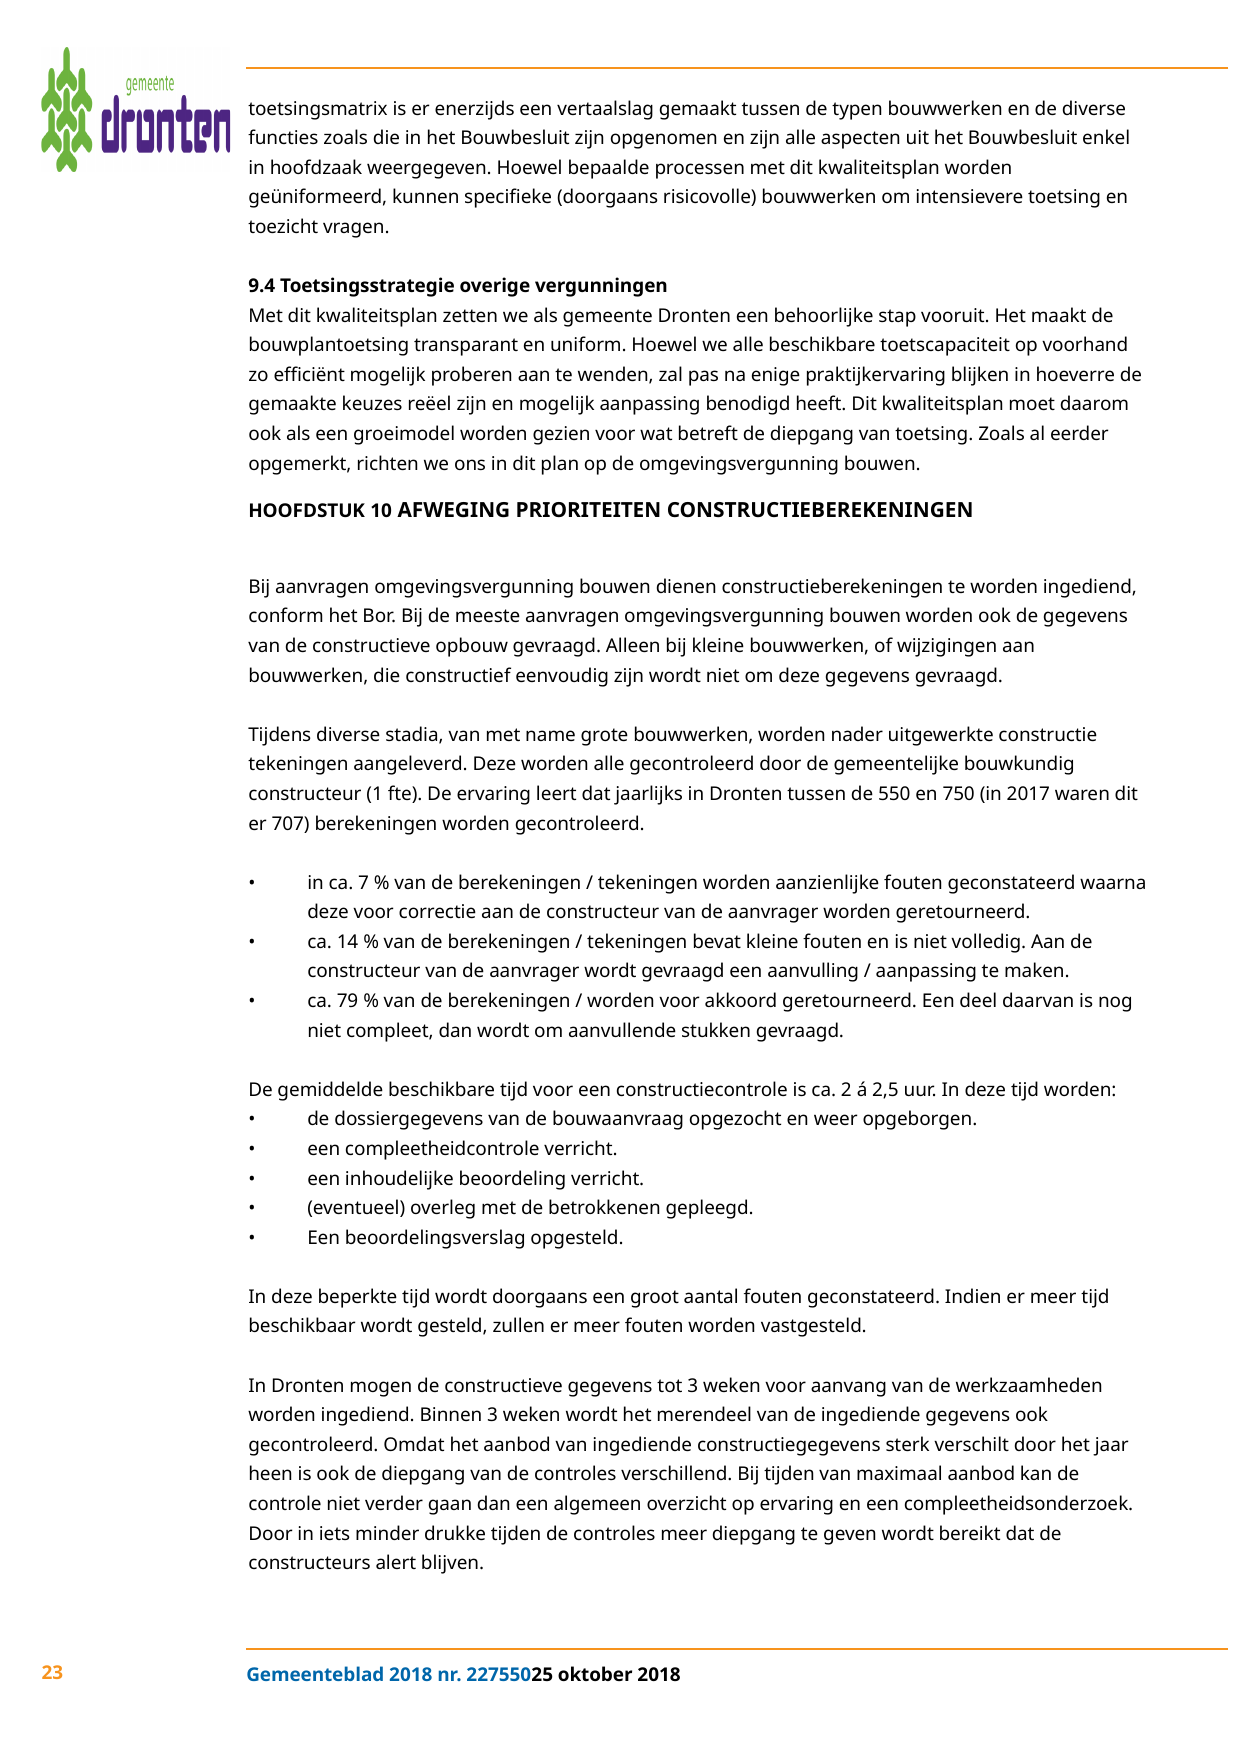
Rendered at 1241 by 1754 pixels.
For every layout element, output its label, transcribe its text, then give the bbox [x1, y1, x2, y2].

text HOOFDSTUK 10 AFWEGING PRIORITEITEN CONSTRUCTIEBEREKENINGEN [248, 495, 1152, 524]
text In deze beperkte tijd wordt doorgaans een groot aantal fouten geconstateerd. Indien er meer tijd beschikbaar wordt gesteld, zullen er meer fouten worden vastgesteld. [248, 1283, 1152, 1338]
text In Dronten mogen de constructieve gegevens tot 3 weken voor aanvang van de werkzaamheden worden ingediend. Binnen 3 weken wordt het merendeel van de ingediende gegevens ook gecontroleerd. Omdat het aanbod van ingediende constructiegegevens sterk verschilt door het jaar heen is ook de diepgang van de controles verschillend. Bij tijden van maximaal aanbod kan de controle niet verder gaan dan een algemeen overzicht op ervaring en een compleetheidsonderzoek. Door in iets minder drukke tijden de controles meer diepgang te geven wordt bereikt dat de constructeurs alert blijven. [248, 1372, 1152, 1575]
text Bij aanvragen omgevingsvergunning bouwen dienen constructieberekeningen te worden ingediend, conform het Bor. Bij de meeste aanvragen omgevingsvergunning bouwen worden ook de gegevens van de constructieve opbouw gevraagd. Alleen bij kleine bouwwerken, of wijzigingen aan bouwwerken, die constructief eenvoudig zijn wordt niet om deze gegevens gevraagd. [248, 573, 1152, 688]
text Tijdens diverse stadia, van met name grote bouwwerken, worden nader uitgewerkte constructie tekeningen aangeleverd. Deze worden alle gecontroleerd door de gemeentelijke bouwkundig constructeur (1 fte). De ervaring leert dat jaarlijks in Dronten tussen de 550 en 750 (in 2017 waren dit er 707) berekeningen worden gecontroleerd. [248, 721, 1152, 836]
text Met dit kwaliteitsplan zetten we als gemeente Dronten een behoorlijke stap vooruit. Het maakt de bouwplantoetsing transparant en uniform. Hoewel we alle beschikbare toetscapaciteit op voorhand zo efficiënt mogelijk proberen aan te wenden, zal pas na enige praktijkervaring blijken in hoeverre de gemaakte keuzes reëel zijn en mogelijk aanpassing benodigd heeft. Dit kwaliteitsplan moet daarom ook als een groeimodel worden gezien voor wat betreft de diepgang van toetsing. Zoals al eerder opgemerkt, richten we ons in dit plan op de omgevingsvergunning bouwen. [248, 302, 1152, 476]
list een compleetheidcontrole verricht. [248, 1135, 1152, 1161]
text De gemiddelde beschikbare tijd voor een constructiecontrole is ca. 2 á 2,5 uur. In deze tijd worden: [248, 1076, 1152, 1102]
picture [41, 47, 231, 172]
list een inhoudelijke beoordeling verricht. [248, 1165, 1152, 1191]
list ca. 14 % van de berekeningen / tekeningen bevat kleine fouten en is niet volledig. Aan de constructeur van de aanvrager wordt gevraagd een aanvulling / aanpassing te maken. [248, 928, 1152, 983]
list ca. 79 % van de berekeningen / worden voor akkoord geretourneerd. Een deel daarvan is nog niet compleet, dan wordt om aanvullende stukken gevraagd. [248, 987, 1152, 1043]
list de dossiergegevens van de bouwaanvraag opgezocht en weer opgeborgen. [248, 1106, 1152, 1131]
text 9.4 Toetsingsstrategie overige vergunningen [248, 272, 1152, 298]
text toetsingsmatrix is er enerzijds een vertaalslag gemaakt tussen de typen bouwwerken en de diverse functies zoals die in het Bouwbesluit zijn opgenomen en zijn alle aspecten uit het Bouwbesluit enkel in hoofdzaak weergegeven. Hoewel bepaalde processen met dit kwaliteitsplan worden geüniformeerd, kunnen specifieke (doorgaans risicovolle) bouwwerken om intensievere toetsing en toezicht vragen. [248, 95, 1152, 239]
list Een beoordelingsverslag opgesteld. [248, 1224, 1152, 1250]
list (eventueel) overleg met de betrokkenen gepleegd. [248, 1194, 1152, 1220]
list in ca. 7 % van de berekeningen / tekeningen worden aanzienlijke fouten geconstateerd waarna deze voor correctie aan de constructeur van de aanvrager worden geretourneerd. [248, 869, 1152, 924]
